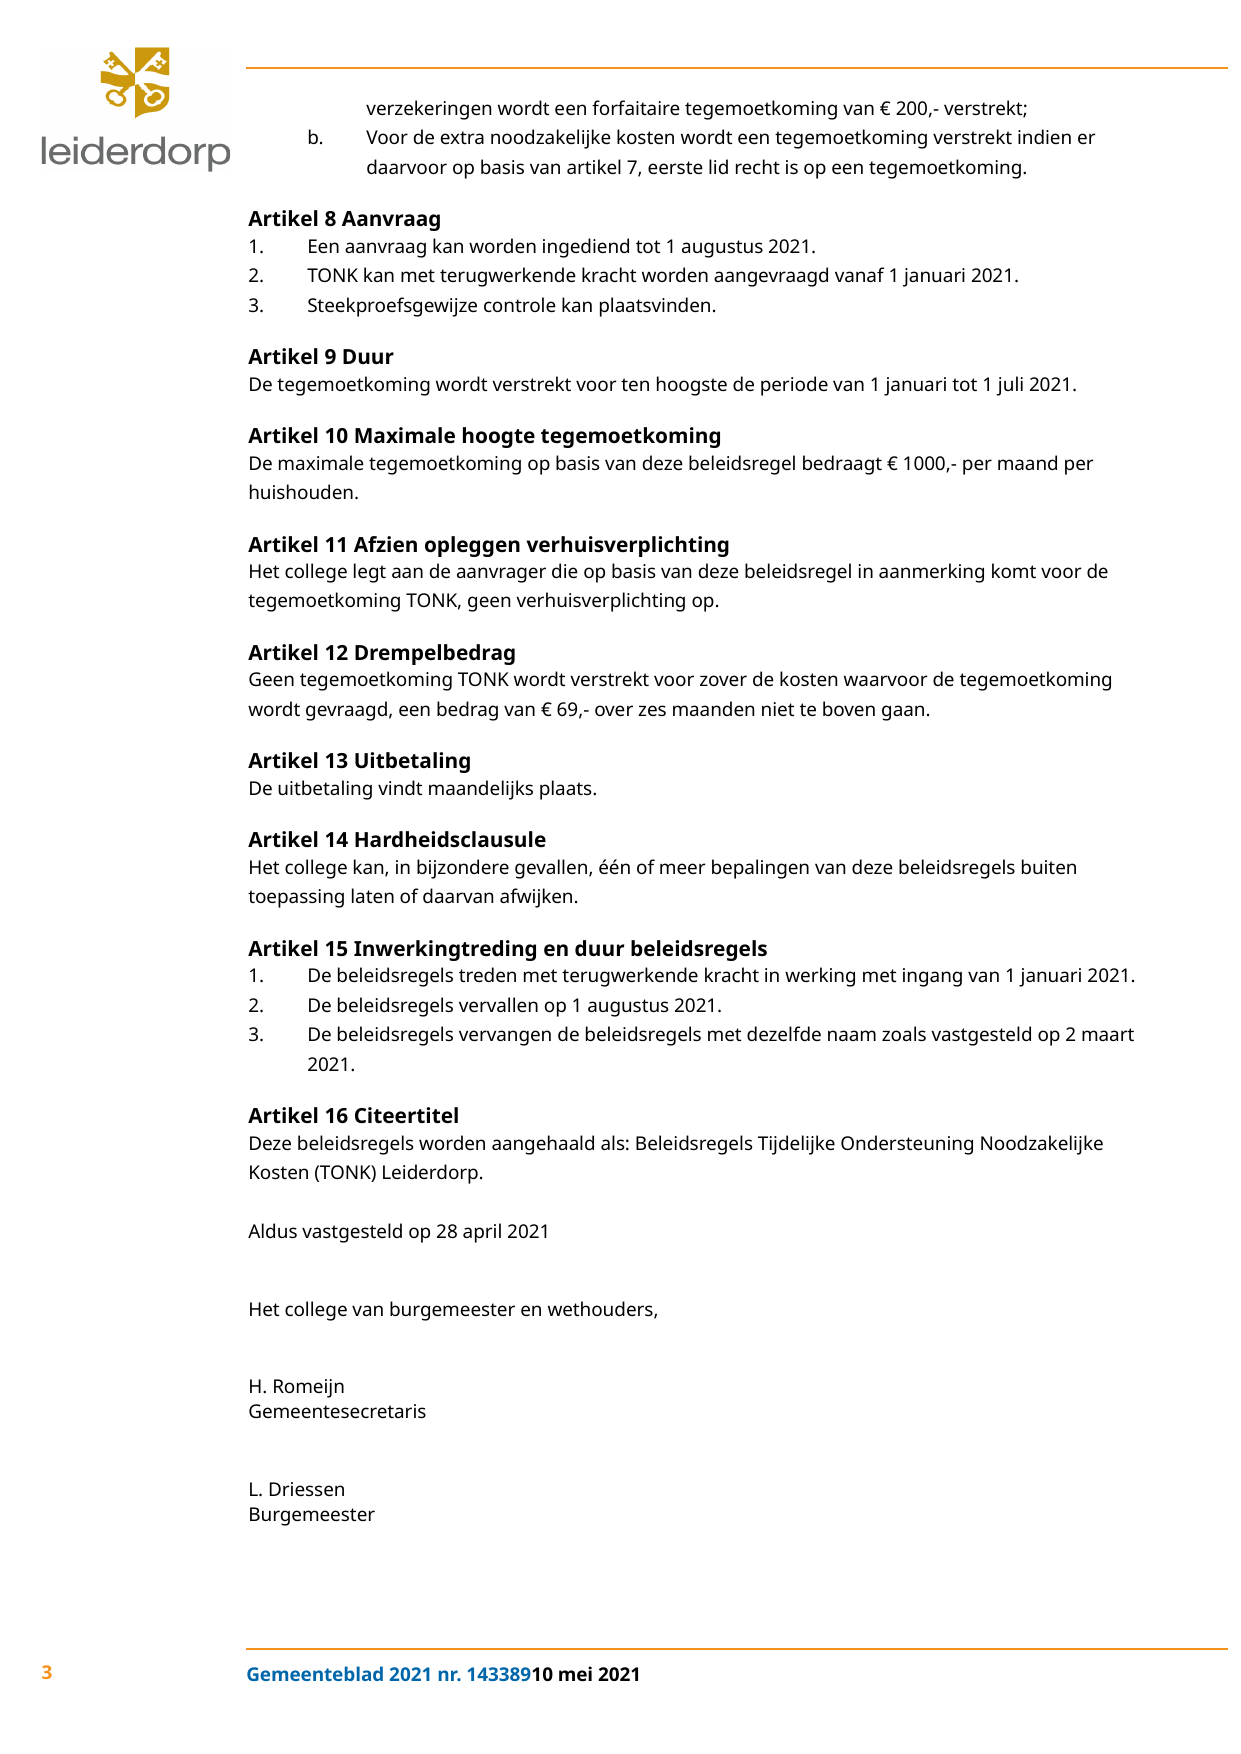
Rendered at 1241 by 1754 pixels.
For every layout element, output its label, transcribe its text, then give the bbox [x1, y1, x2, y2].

list De beleidsregels vervallen op 1 augustus 2021. [248, 992, 1152, 1018]
picture [41, 47, 231, 172]
text Gemeentesecretaris [248, 1399, 1152, 1424]
text H. Romeijn [248, 1373, 1152, 1399]
text Deze beleidsregels worden aangehaald als: Beleidsregels Tijdelijke Ondersteuning Noodzakelijke Kosten (TONK) Leiderdorp. [248, 1130, 1152, 1185]
text De tegemoetkoming wordt verstrekt voor ten hoogste de periode van 1 januari tot 1 juli 2021. [248, 371, 1152, 397]
text L. Driessen [248, 1476, 1152, 1502]
text Artikel 11 Afzien opleggen verhuisverplichting [248, 530, 1152, 558]
text Artikel 8 Aanvraag [248, 204, 1152, 233]
text Aldus vastgesteld op 28 april 2021 [248, 1219, 1152, 1244]
list De beleidsregels vervangen de beleidsregels met dezelfde naam zoals vastgesteld op 2 maart 2021. [248, 1021, 1152, 1077]
text Artikel 12 Drempelbedrag [248, 638, 1152, 667]
text Artikel 9 Duur [248, 342, 1152, 371]
text De maximale tegemoetkoming op basis van deze beleidsregel bedraagt € 1000,- per maand per huishouden. [248, 450, 1152, 505]
text Artikel 13 Uitbetaling [248, 747, 1152, 775]
text Het college van burgemeester en wethouders, [248, 1296, 1152, 1322]
text De uitbetaling vindt maandelijks plaats. [248, 775, 1152, 801]
text Artikel 15 Inwerkingtreding en duur beleidsregels [248, 934, 1152, 962]
list Een aanvraag kan worden ingediend tot 1 augustus 2021. [248, 233, 1152, 258]
list TONK kan met terugwerkende kracht worden aangevraagd vanaf 1 januari 2021. [248, 262, 1152, 288]
text Artikel 10 Maximale hoogte tegemoetkoming [248, 421, 1152, 450]
text Burgemeester [248, 1502, 1152, 1527]
list Steekproefsgewijze controle kan plaatsvinden. [248, 292, 1152, 318]
text Artikel 16 Citeertitel [248, 1101, 1152, 1130]
text Artikel 14 Hardheidsclausule [248, 825, 1152, 854]
list verzekeringen wordt een forfaitaire tegemoetkoming van € 200,- verstrekt; [307, 95, 1152, 121]
list Voor de extra noodzakelijke kosten wordt een tegemoetkoming verstrekt indien er daarvoor op basis van artikel 7, eerste lid recht is op een tegemoetkoming. [307, 124, 1152, 180]
text Het college kan, in bijzondere gevallen, één of meer bepalingen van deze beleidsregels buiten toepassing laten of daarvan afwijken. [248, 854, 1152, 909]
list De beleidsregels treden met terugwerkende kracht in werking met ingang van 1 januari 2021. [248, 962, 1152, 988]
text Geen tegemoetkoming TONK wordt verstrekt voor zover de kosten waarvoor de tegemoetkoming wordt gevraagd, een bedrag van € 69,- over zes maanden niet te boven gaan. [248, 667, 1152, 722]
text Het college legt aan de aanvrager die op basis van deze beleidsregel in aanmerking komt voor de tegemoetkoming TONK, geen verhuisverplichting op. [248, 558, 1152, 613]
